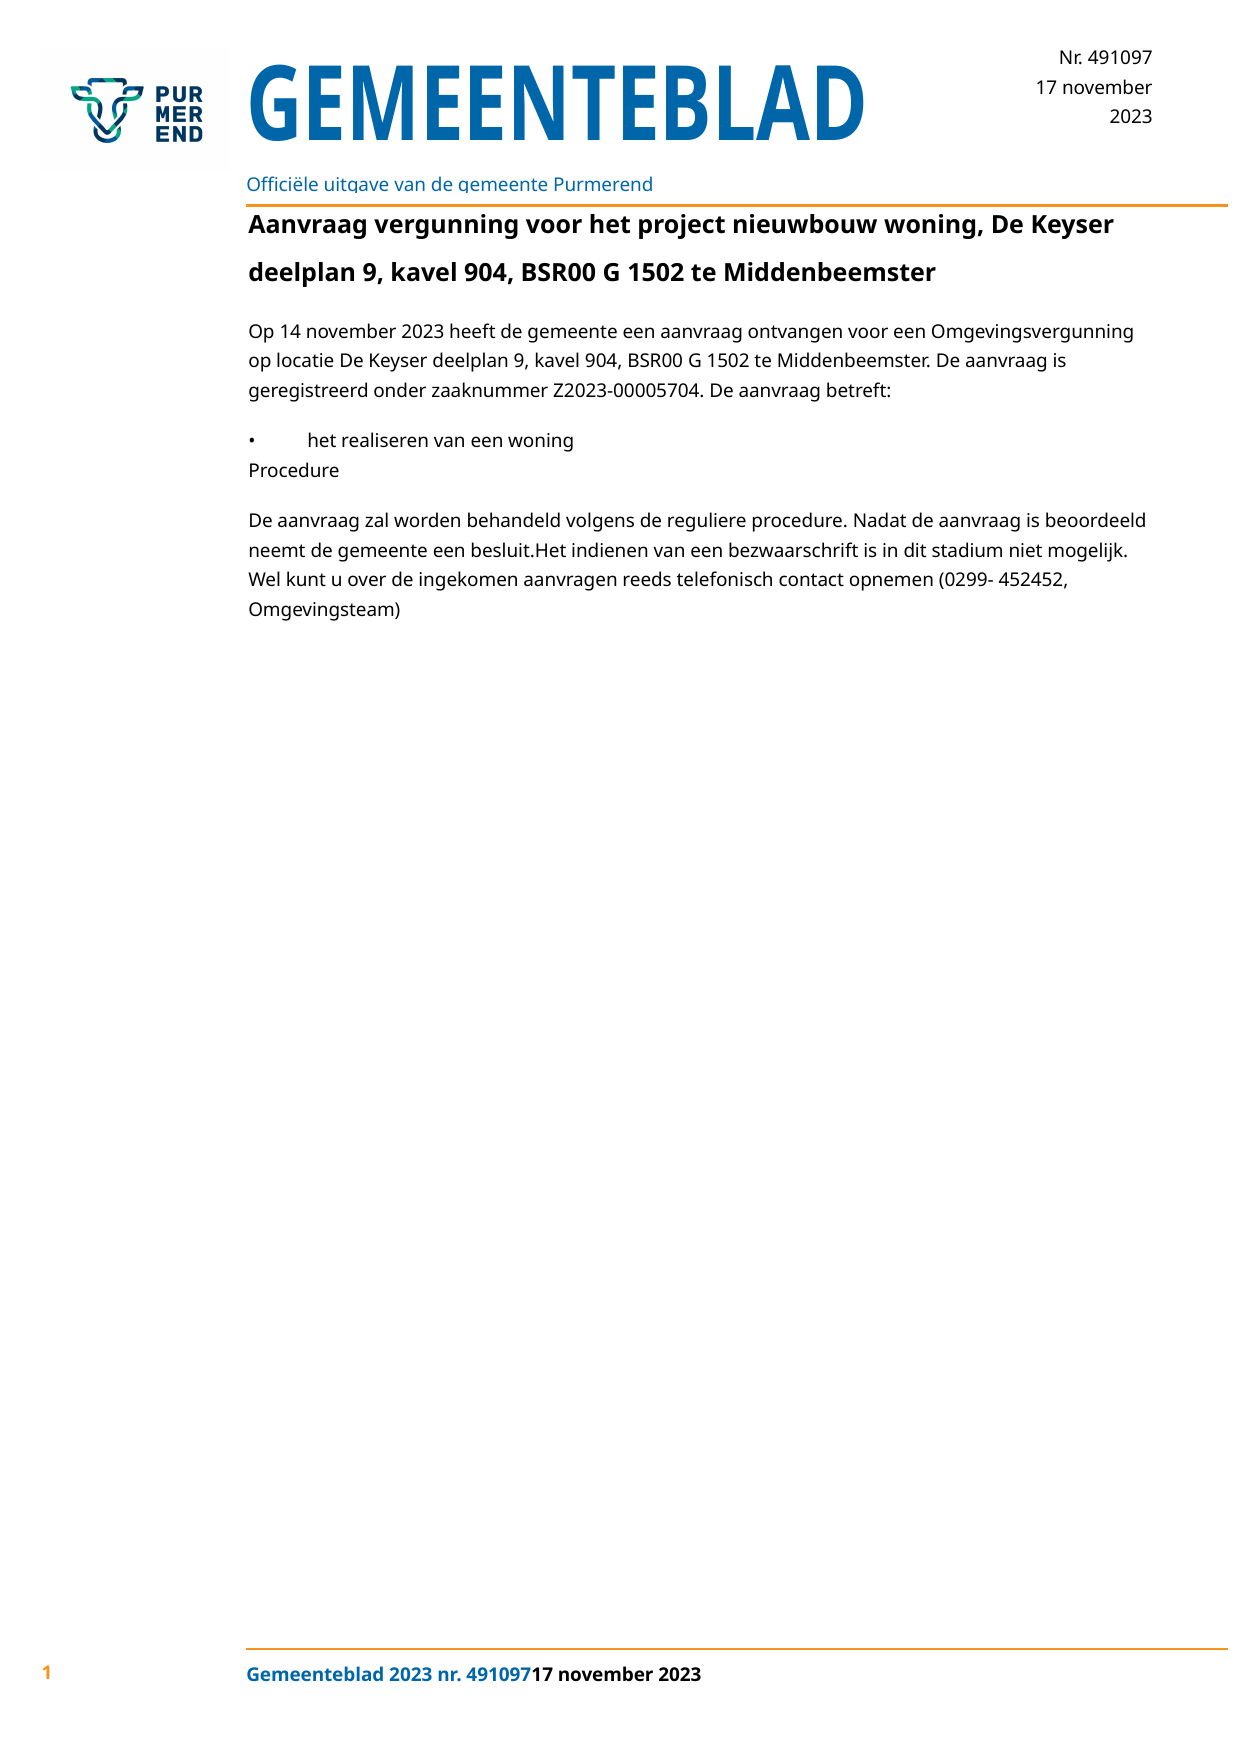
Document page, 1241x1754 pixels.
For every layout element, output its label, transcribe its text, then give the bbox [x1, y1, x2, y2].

text Procedure [248, 457, 1152, 483]
text De aanvraag zal worden behandeld volgens de reguliere procedure. Nadat de aanvraag is beoordeeld neemt de gemeente een besluit.Het indienen van een bezwaarschrift is in dit stadium niet mogelijk. Wel kunt u over de ingekomen aanvragen reeds telefonisch contact opnemen (0299- 452452, Omgevingsteam) [248, 507, 1152, 622]
text Op 14 november 2023 heeft de gemeente een aanvraag ontvangen voor een Omgevingsvergunning op locatie De Keyser deelplan 9, kavel 904, BSR00 G 1502 te Middenbeemster. De aanvraag is geregistreerd onder zaaknummer Z2023-00005704. De aanvraag betreft: [248, 318, 1152, 403]
text Aanvraag vergunning voor het project nieuwbouw woning, De Keyser deelplan 9, kavel 904, BSR00 G 1502 te Middenbeemster [248, 207, 1152, 288]
list het realiseren van een woning [248, 427, 1152, 453]
picture [41, 47, 231, 172]
